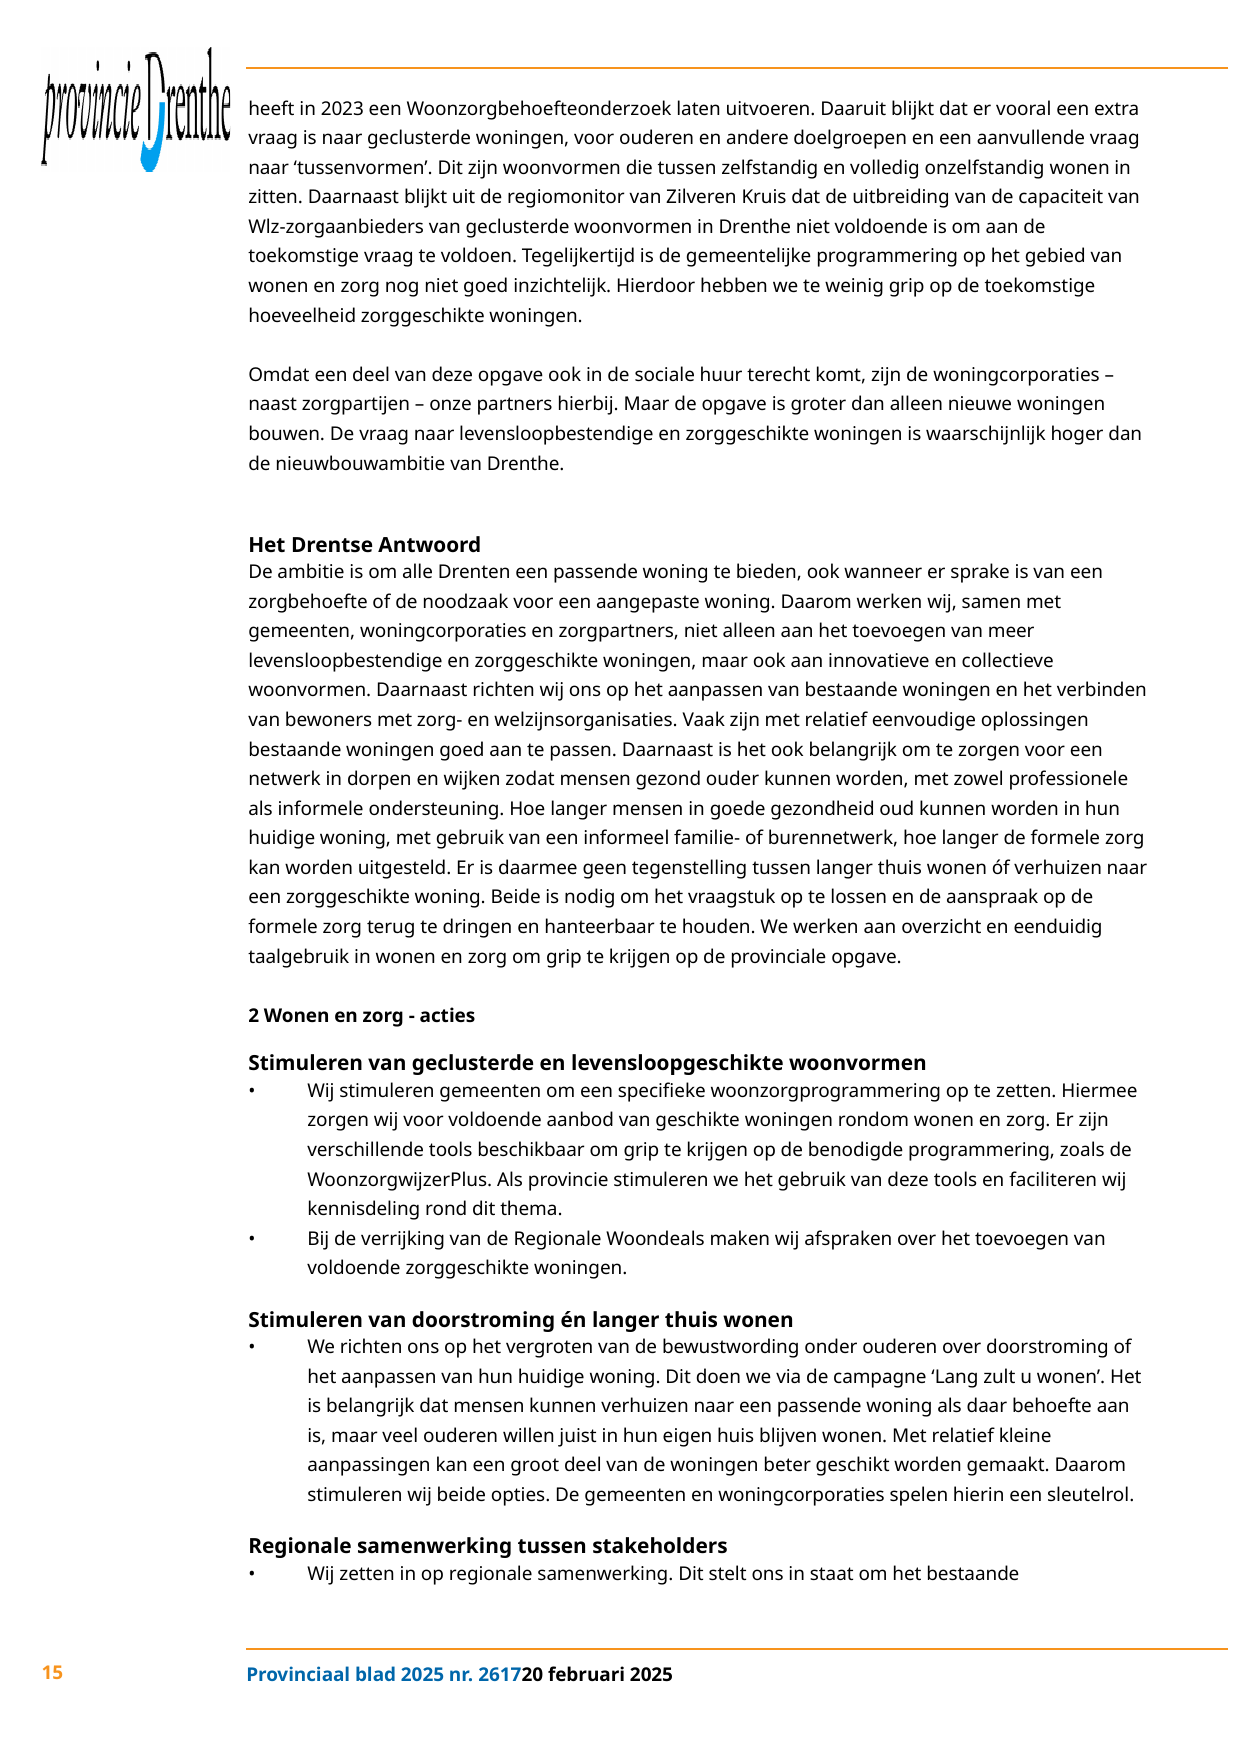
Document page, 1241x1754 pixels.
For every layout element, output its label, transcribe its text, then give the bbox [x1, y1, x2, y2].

picture [41, 47, 231, 172]
text Het Drentse Antwoord [248, 530, 1152, 558]
text Regionale samenwerking tussen stakeholders [248, 1532, 1152, 1560]
text Stimuleren van geclusterde en levensloopgeschikte woonvormen [248, 1048, 1152, 1077]
list Wij zetten in op regionale samenwerking. Dit stelt ons in staat om het bestaande [248, 1560, 1152, 1586]
text 2 Wonen en zorg - acties [248, 1002, 1152, 1028]
text heeft in 2023 een Woonzorgbehoefteonderzoek laten uitvoeren. Daaruit blijkt dat er vooral een extra vraag is naar geclusterde woningen, voor ouderen en andere doelgroepen en een aanvullende vraag naar ‘tussenvormen’. Dit zijn woonvormen die tussen zelfstandig en volledig onzelfstandig wonen in zitten. Daarnaast blijkt uit de regiomonitor van Zilveren Kruis dat de uitbreiding van de capaciteit van Wlz-zorgaanbieders van geclusterde woonvormen in Drenthe niet voldoende is om aan de toekomstige vraag te voldoen. Tegelijkertijd is de gemeentelijke programmering op het gebied van wonen en zorg nog niet goed inzichtelijk. Hierdoor hebben we te weinig grip op de toekomstige hoeveelheid zorggeschikte woningen. [248, 95, 1152, 328]
list Bij de verrijking van de Regionale Woondeals maken wij afspraken over het toevoegen van voldoende zorggeschikte woningen. [248, 1225, 1152, 1280]
text Stimuleren van doorstroming én langer thuis wonen [248, 1305, 1152, 1333]
list Wij stimuleren gemeenten om een specifieke woonzorgprogrammering op te zetten. Hiermee zorgen wij voor voldoende aanbod van geschikte woningen rondom wonen en zorg. Er zijn verschillende tools beschikbaar om grip te krijgen op de benodigde programmering, zoals de WoonzorgwijzerPlus. Als provincie stimuleren we het gebruik van deze tools en faciliteren wij kennisdeling rond dit thema. [248, 1077, 1152, 1221]
text De ambitie is om alle Drenten een passende woning te bieden, ook wanneer er sprake is van een zorgbehoefte of de noodzaak voor een aangepaste woning. Daarom werken wij, samen met gemeenten, woningcorporaties en zorgpartners, niet alleen aan het toevoegen van meer levensloopbestendige en zorggeschikte woningen, maar ook aan innovatieve en collectieve woonvormen. Daarnaast richten wij ons op het aanpassen van bestaande woningen en het verbinden van bewoners met zorg- en welzijnsorganisaties. Vaak zijn met relatief eenvoudige oplossingen bestaande woningen goed aan te passen. Daarnaast is het ook belangrijk om te zorgen voor een netwerk in dorpen en wijken zodat mensen gezond ouder kunnen worden, met zowel professionele als informele ondersteuning. Hoe langer mensen in goede gezondheid oud kunnen worden in hun huidige woning, met gebruik van een informeel familie- of burennetwerk, hoe langer de formele zorg kan worden uitgesteld. Er is daarmee geen tegenstelling tussen langer thuis wonen óf verhuizen naar een zorggeschikte woning. Beide is nodig om het vraagstuk op te lossen en de aanspraak op de formele zorg terug te dringen en hanteerbaar te houden. We werken aan overzicht en eenduidig taalgebruik in wonen en zorg om grip te krijgen op de provinciale opgave. [248, 558, 1152, 968]
text Omdat een deel van deze opgave ook in de sociale huur terecht komt, zijn de woningcorporaties – naast zorgpartijen – onze partners hierbij. Maar de opgave is groter dan alleen nieuwe woningen bouwen. De vraag naar levensloopbestendige en zorggeschikte woningen is waarschijnlijk hoger dan de nieuwbouwambitie van Drenthe. [248, 361, 1152, 476]
list We richten ons op het vergroten van de bewustwording onder ouderen over doorstroming of het aanpassen van hun huidige woning. Dit doen we via de campagne ‘Lang zult u wonen’. Het is belangrijk dat mensen kunnen verhuizen naar een passende woning als daar behoefte aan is, maar veel ouderen willen juist in hun eigen huis blijven wonen. Met relatief kleine aanpassingen kan een groot deel van de woningen beter geschikt worden gemaakt. Daarom stimuleren wij beide opties. De gemeenten en woningcorporaties spelen hierin een sleutelrol. [248, 1333, 1152, 1507]
